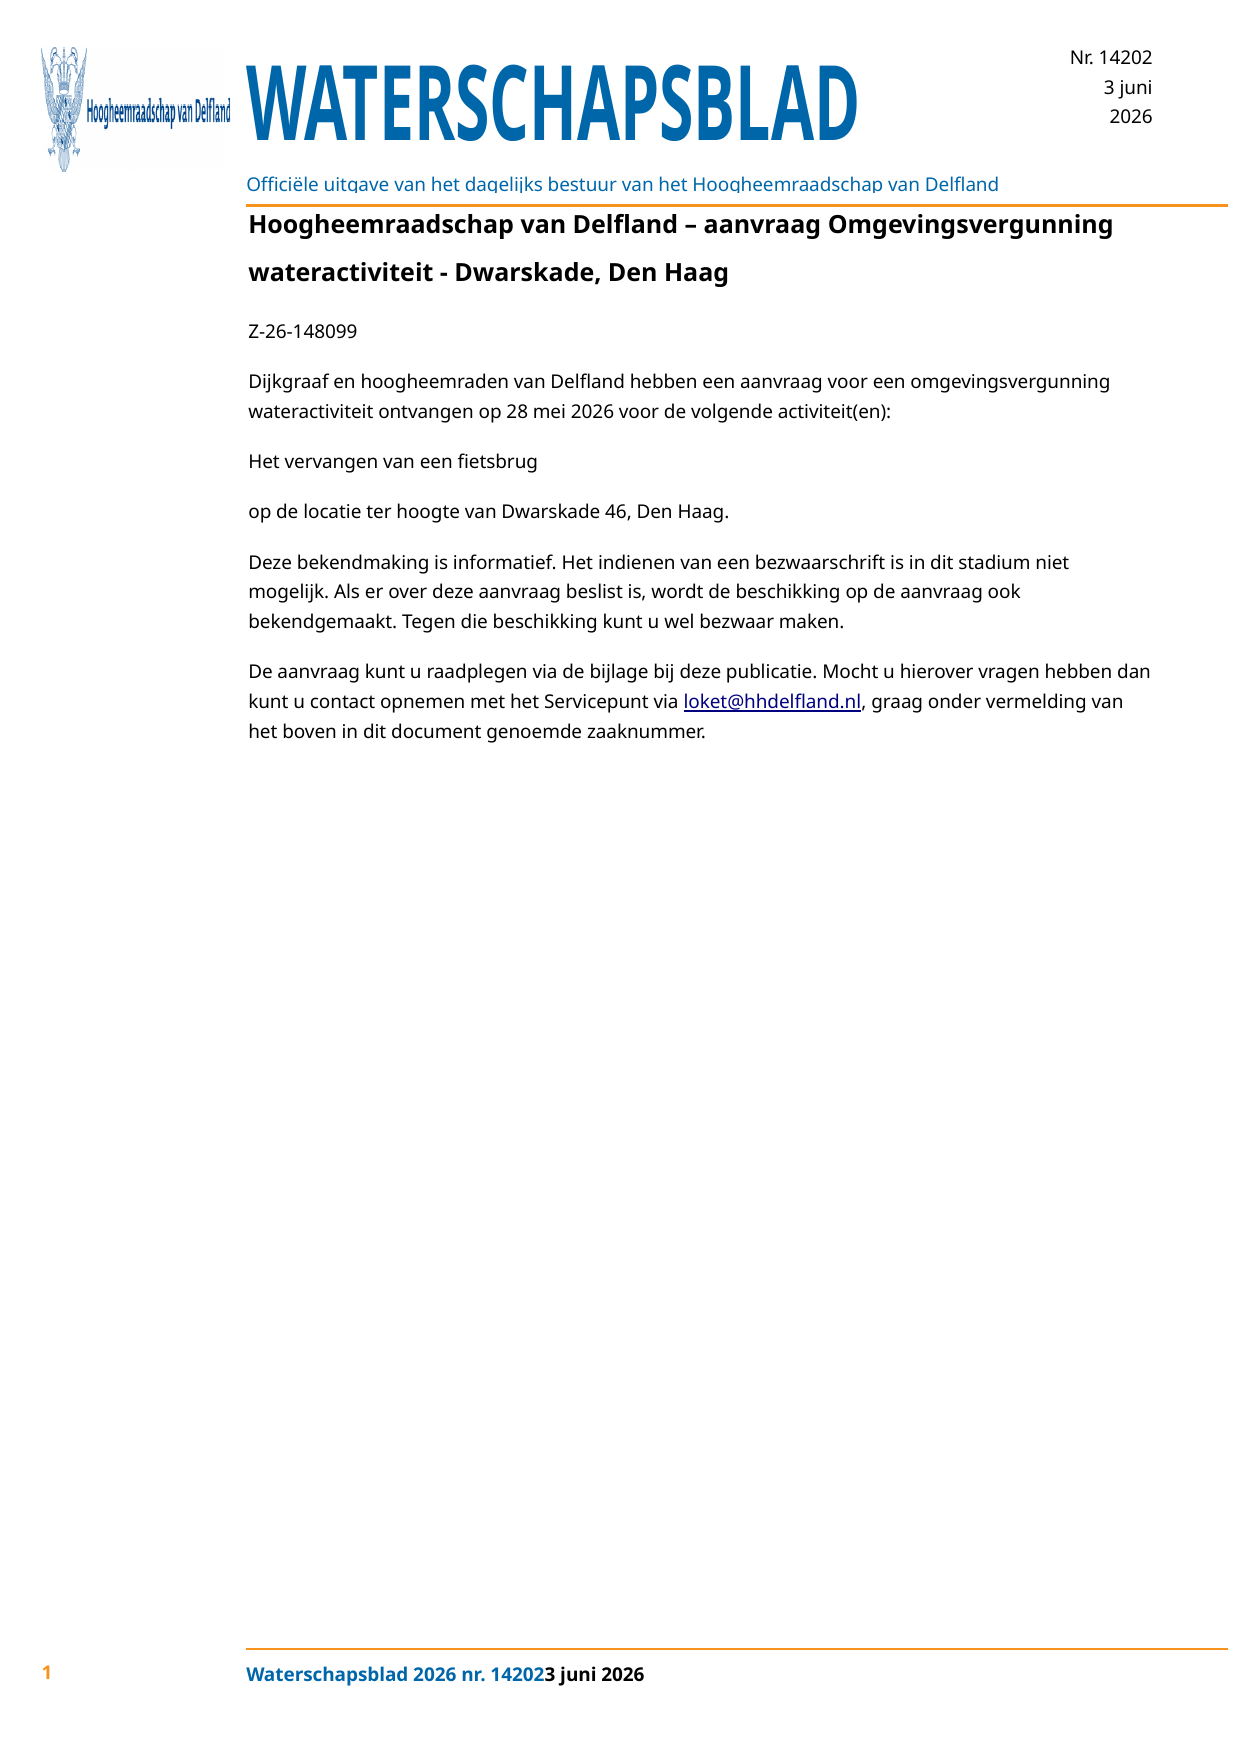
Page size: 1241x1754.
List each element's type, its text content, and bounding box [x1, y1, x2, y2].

text Hoogheemraadschap van Delfland – aanvraag Omgevingsvergunning wateractiviteit - Dwarskade, Den Haag [248, 207, 1152, 288]
text Dijkgraaf en hoogheemraden van Delfland hebben een aanvraag voor een omgevingsvergunning wateractiviteit ontvangen op 28 mei 2026 voor de volgende activiteit(en): [248, 368, 1152, 424]
text Het vervangen van een fietsbrug [248, 448, 1152, 474]
text op de locatie ter hoogte van Dwarskade 46, Den Haag. [248, 499, 1152, 524]
picture [41, 47, 231, 172]
text Z-26-148099 [248, 318, 1152, 344]
text Deze bekendmaking is informatief. Het indienen van een bezwaarschrift is in dit stadium niet mogelijk. Als er over deze aanvraag beslist is, wordt de beschikking op de aanvraag ook bekendgemaakt. Tegen die beschikking kunt u wel bezwaar maken. [248, 549, 1152, 634]
text De aanvraag kunt u raadplegen via de bijlage bij deze publicatie. Mocht u hierover vragen hebben dan kunt u contact opnemen met het Servicepunt via loket@hhdelfland.nl, graag onder vermelding van het boven in dit document genoemde zaaknummer. [248, 659, 1152, 744]
